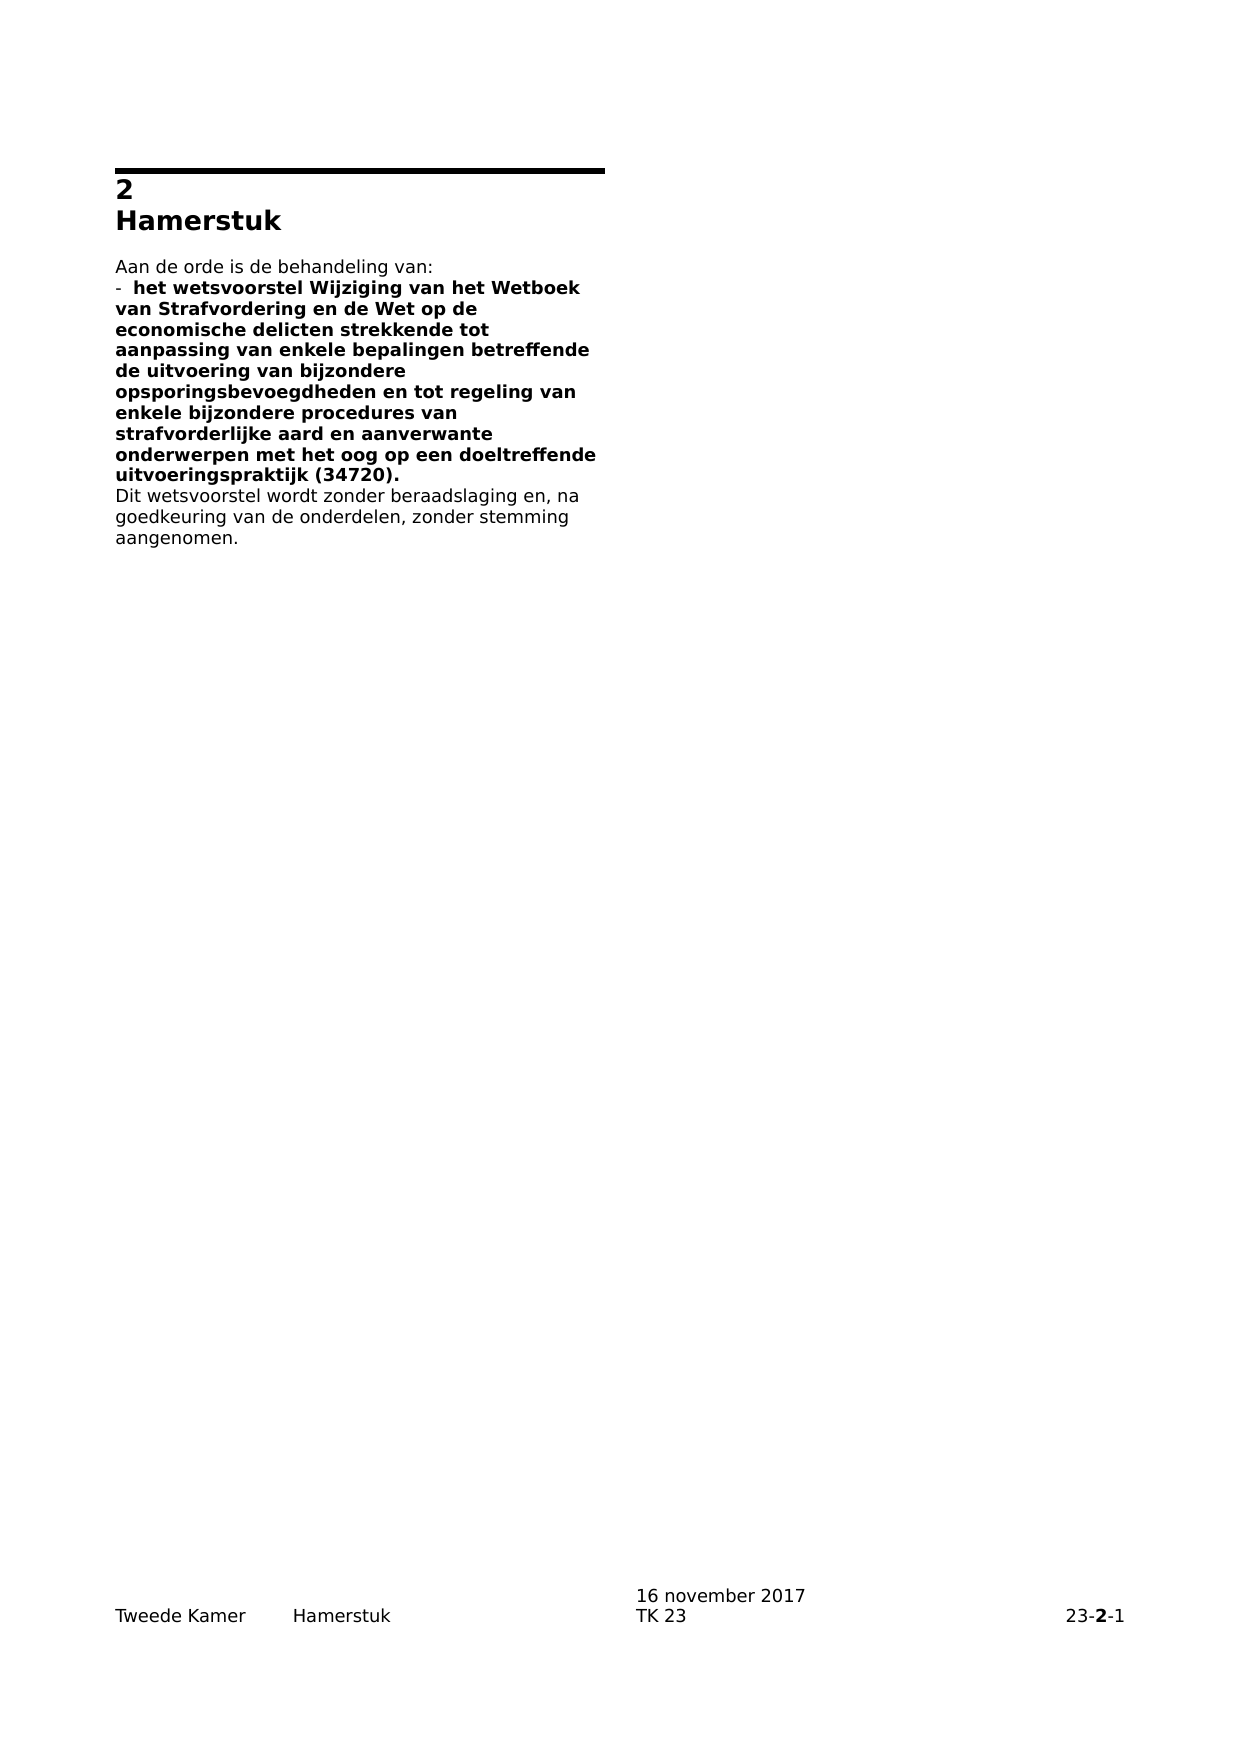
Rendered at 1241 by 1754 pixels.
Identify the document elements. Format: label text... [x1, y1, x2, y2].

title 2 Hamerstuk [115, 174, 605, 237]
text Dit wetsvoorstel wordt zonder beraadslaging en, na goedkeuring van de onderdelen, zonder stemming aangenomen. [115, 486, 605, 548]
text Aan de orde is de behandeling van: [115, 257, 605, 278]
list het wetsvoorstel Wijziging van het Wetboek van Strafvordering en de Wet op de economische delicten strekkende tot aanpassing van enkele bepalingen betreffende de uitvoering van bijzondere opsporingsbevoegdheden en tot regeling van enkele bijzondere procedures van strafvorderlijke aard en aanverwante onderwerpen met het oog op een doeltreffende uitvoeringspraktijk (34720). [115, 278, 605, 486]
